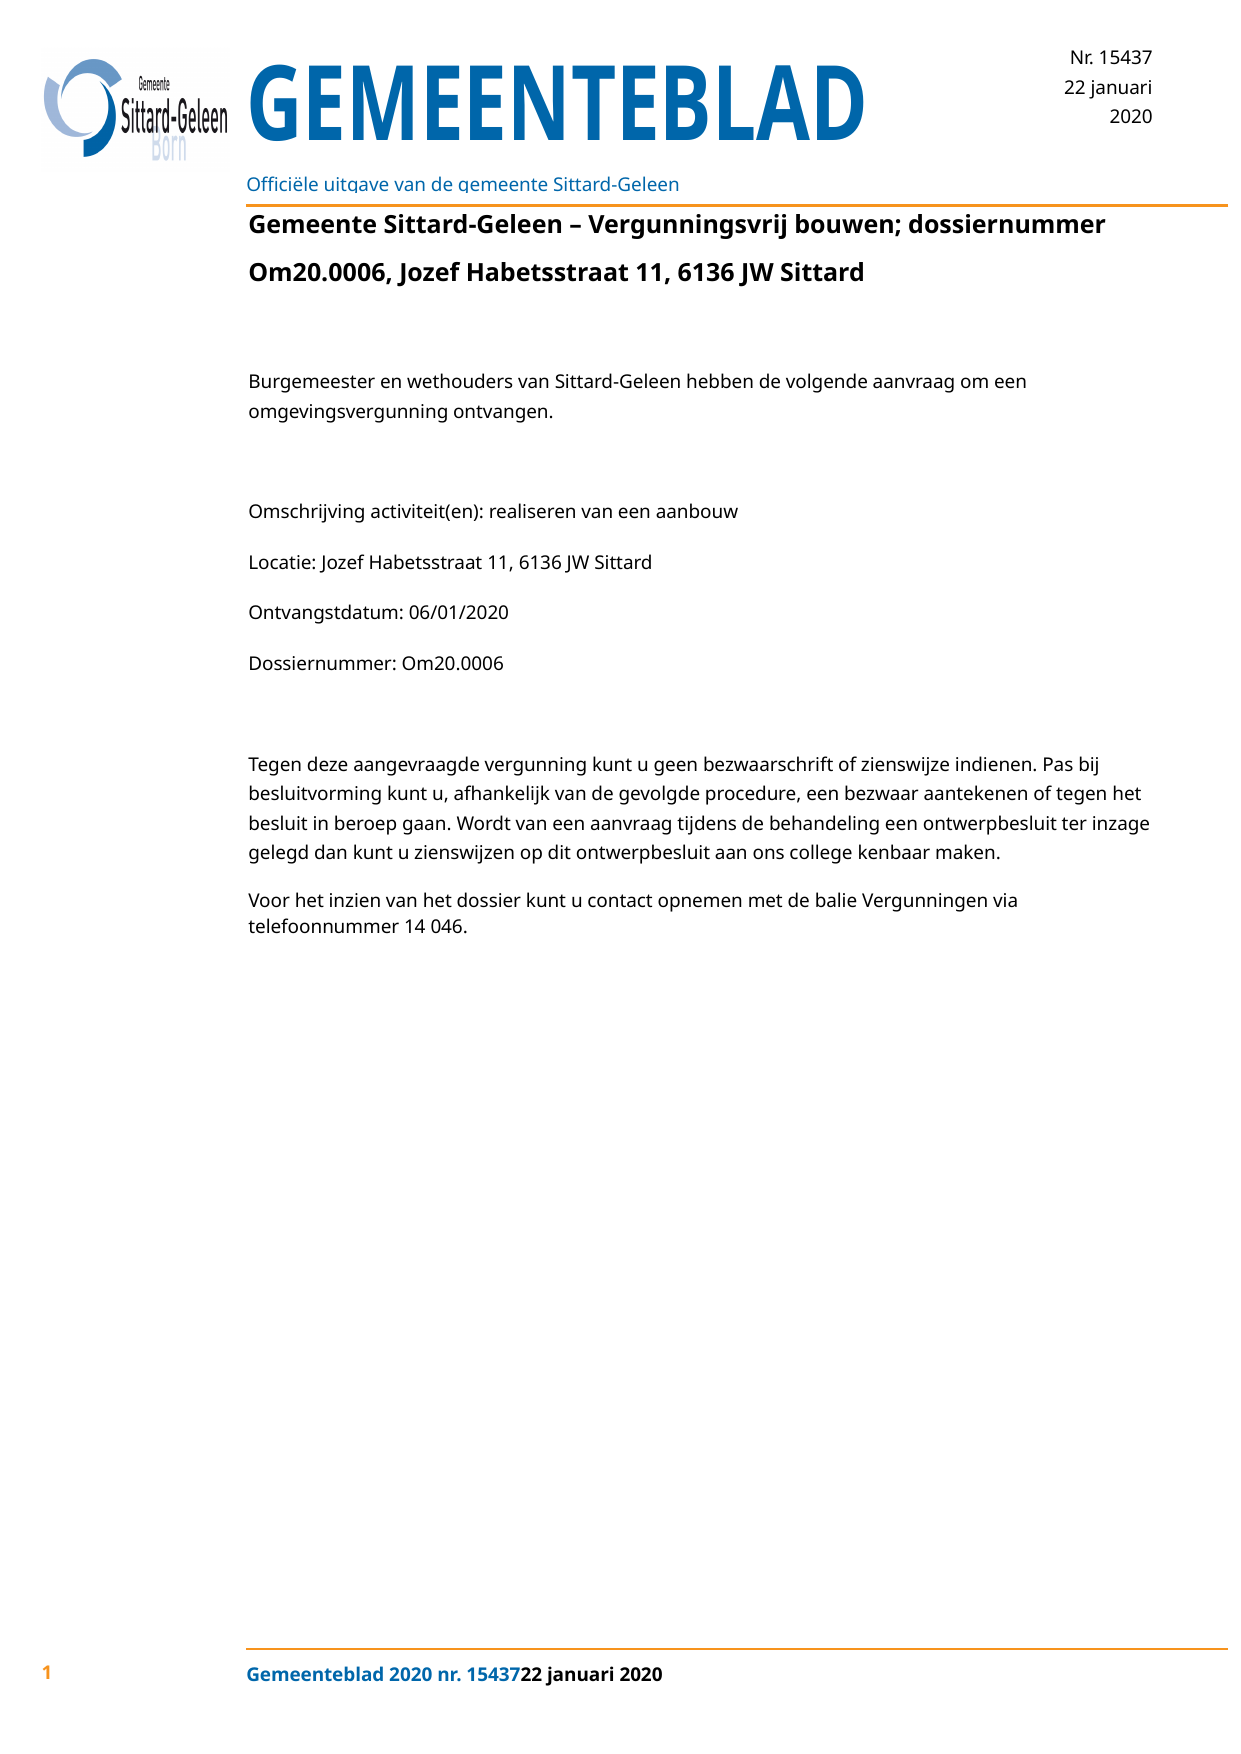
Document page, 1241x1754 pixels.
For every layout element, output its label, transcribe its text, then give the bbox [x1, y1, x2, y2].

text Dossiernummer: Om20.0006 [248, 650, 1152, 676]
text Ontvangstdatum: 06/01/2020 [248, 599, 1152, 625]
text Voor het inzien van het dossier kunt u contact opnemen met de balie Vergunningen via telefoonnummer 14 046. [248, 887, 1152, 939]
text Omschrijving activiteit(en): realiseren van een aanbouw [248, 499, 1152, 524]
text Locatie: Jozef Habetsstraat 11, 6136 JW Sittard [248, 549, 1152, 575]
text Gemeente Sittard-Geleen – Vergunningsvrij bouwen; dossiernummer Om20.0006, Jozef Habetsstraat 11, 6136 JW Sittard [248, 207, 1152, 288]
text Tegen deze aangevraagde vergunning kunt u geen bezwaarschrift of zienswijze indienen. Pas bij besluitvorming kunt u, afhankelijk van de gevolgde procedure, een bezwaar aantekenen of tegen het besluit in beroep gaan. Wordt van een aanvraag tijdens de behandeling een ontwerpbesluit ter inzage gelegd dan kunt u zienswijzen op dit ontwerpbesluit aan ons college kenbaar maken. [248, 751, 1152, 865]
text Burgemeester en wethouders van Sittard-Geleen hebben de volgende aanvraag om een omgevingsvergunning ontvangen. [248, 368, 1152, 424]
picture [41, 47, 231, 172]
